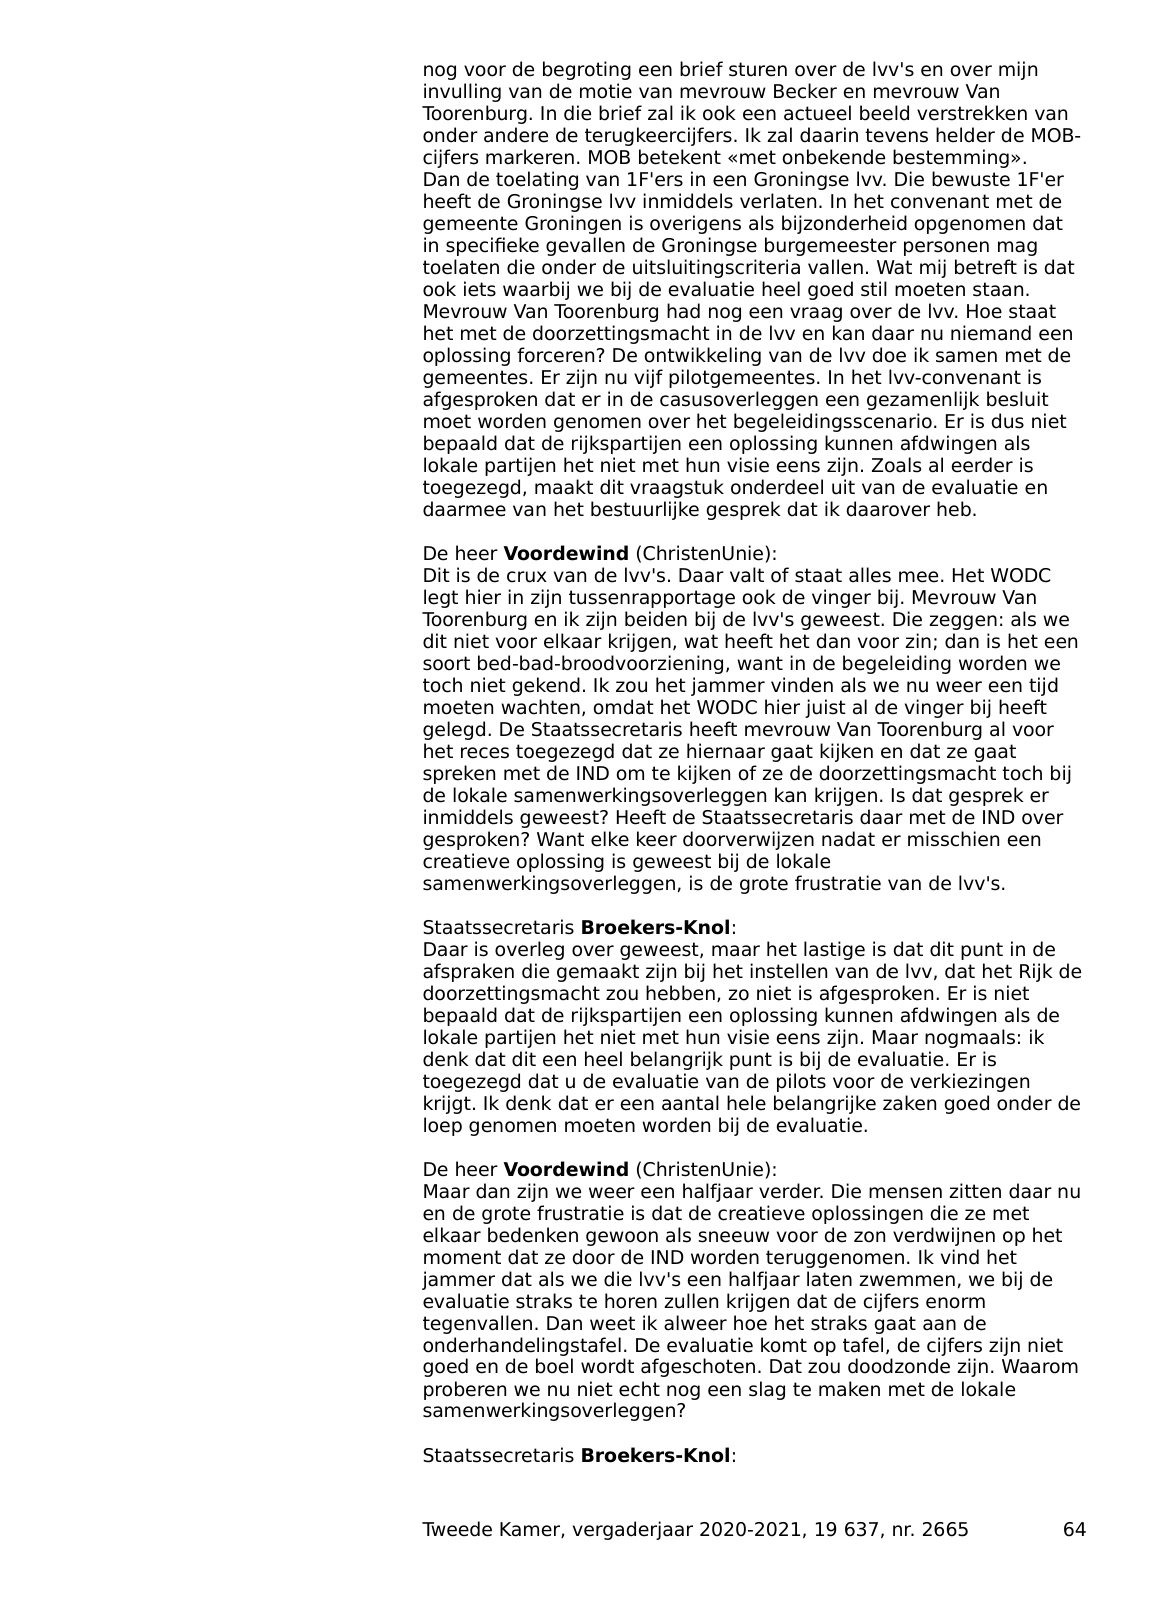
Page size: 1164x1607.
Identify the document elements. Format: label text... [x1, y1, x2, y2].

text Mevrouw Van Toorenburg had nog een vraag over de lvv. Hoe staat het met de doorzettingsmacht in de lvv en kan daar nu niemand een oplossing forceren? De ontwikkeling van de lvv doe ik samen met de gemeentes. Er zijn nu vijf pilotgemeentes. In het lvv-convenant is afgesproken dat er in de casusoverleggen een gezamenlijk besluit moet worden genomen over het begeleidingsscenario. Er is dus niet bepaald dat de rijkspartijen een oplossing kunnen afdwingen als lokale partijen het niet met hun visie eens zijn. Zoals al eerder is toegezegd, maakt dit vraagstuk onderdeel uit van de evaluatie en daarmee van het bestuurlijke gesprek dat ik daarover heb. [422, 301, 1087, 521]
text Staatssecretaris Broekers-Knol: [422, 917, 1087, 939]
text Dan de toelating van 1F'ers in een Groningse lvv. Die bewuste 1F'er heeft de Groningse lvv inmiddels verlaten. In het convenant met de gemeente Groningen is overigens als bijzonderheid opgenomen dat in specifieke gevallen de Groningse burgemeester personen mag toelaten die onder de uitsluitingscriteria vallen. Wat mij betreft is dat ook iets waarbij we bij de evaluatie heel goed stil moeten staan. [422, 169, 1087, 301]
text De heer Voordewind (ChristenUnie): [422, 543, 1087, 565]
text Dit is de crux van de lvv's. Daar valt of staat alles mee. Het WODC legt hier in zijn tussenrapportage ook de vinger bij. Mevrouw Van Toorenburg en ik zijn beiden bij de lvv's geweest. Die zeggen: als we dit niet voor elkaar krijgen, wat heeft het dan voor zin; dan is het een soort bed-bad-broodvoorziening, want in de begeleiding worden we toch niet gekend. Ik zou het jammer vinden als we nu weer een tijd moeten wachten, omdat het WODC hier juist al de vinger bij heeft gelegd. De Staatssecretaris heeft mevrouw Van Toorenburg al voor het reces toegezegd dat ze hiernaar gaat kijken en dat ze gaat spreken met de IND om te kijken of ze de doorzettingsmacht toch bij de lokale samenwerkingsoverleggen kan krijgen. Is dat gesprek er inmiddels geweest? Heeft de Staatssecretaris daar met de IND over gesproken? Want elke keer doorverwijzen nadat er misschien een creatieve oplossing is geweest bij de lokale samenwerkingsoverleggen, is de grote frustratie van de lvv's. [422, 565, 1087, 894]
text Staatssecretaris Broekers-Knol: [422, 1444, 1087, 1467]
text De heer Voordewind (ChristenUnie): [422, 1159, 1087, 1181]
text nog voor de begroting een brief sturen over de lvv's en over mijn invulling van de motie van mevrouw Becker en mevrouw Van Toorenburg. In die brief zal ik ook een actueel beeld verstrekken van onder andere de terugkeercijfers. Ik zal daarin tevens helder de MOB-cijfers markeren. MOB betekent «met onbekende bestemming». [422, 59, 1087, 169]
text Maar dan zijn we weer een halfjaar verder. Die mensen zitten daar nu en de grote frustratie is dat de creatieve oplossingen die ze met elkaar bedenken gewoon als sneeuw voor de zon verdwijnen op het moment dat ze door de IND worden teruggenomen. Ik vind het jammer dat als we die lvv's een halfjaar laten zwemmen, we bij de evaluatie straks te horen zullen krijgen dat de cijfers enorm tegenvallen. Dan weet ik alweer hoe het straks gaat aan de onderhandelingstafel. De evaluatie komt op tafel, de cijfers zijn niet goed en de boel wordt afgeschoten. Dat zou doodzonde zijn. Waarom proberen we nu niet echt nog een slag te maken met de lokale samenwerkingsoverleggen? [422, 1181, 1087, 1422]
text Daar is overleg over geweest, maar het lastige is dat dit punt in de afspraken die gemaakt zijn bij het instellen van de lvv, dat het Rijk de doorzettingsmacht zou hebben, zo niet is afgesproken. Er is niet bepaald dat de rijkspartijen een oplossing kunnen afdwingen als de lokale partijen het niet met hun visie eens zijn. Maar nogmaals: ik denk dat dit een heel belangrijk punt is bij de evaluatie. Er is toegezegd dat u de evaluatie van de pilots voor de verkiezingen krijgt. Ik denk dat er een aantal hele belangrijke zaken goed onder de loep genomen moeten worden bij de evaluatie. [422, 939, 1087, 1136]
